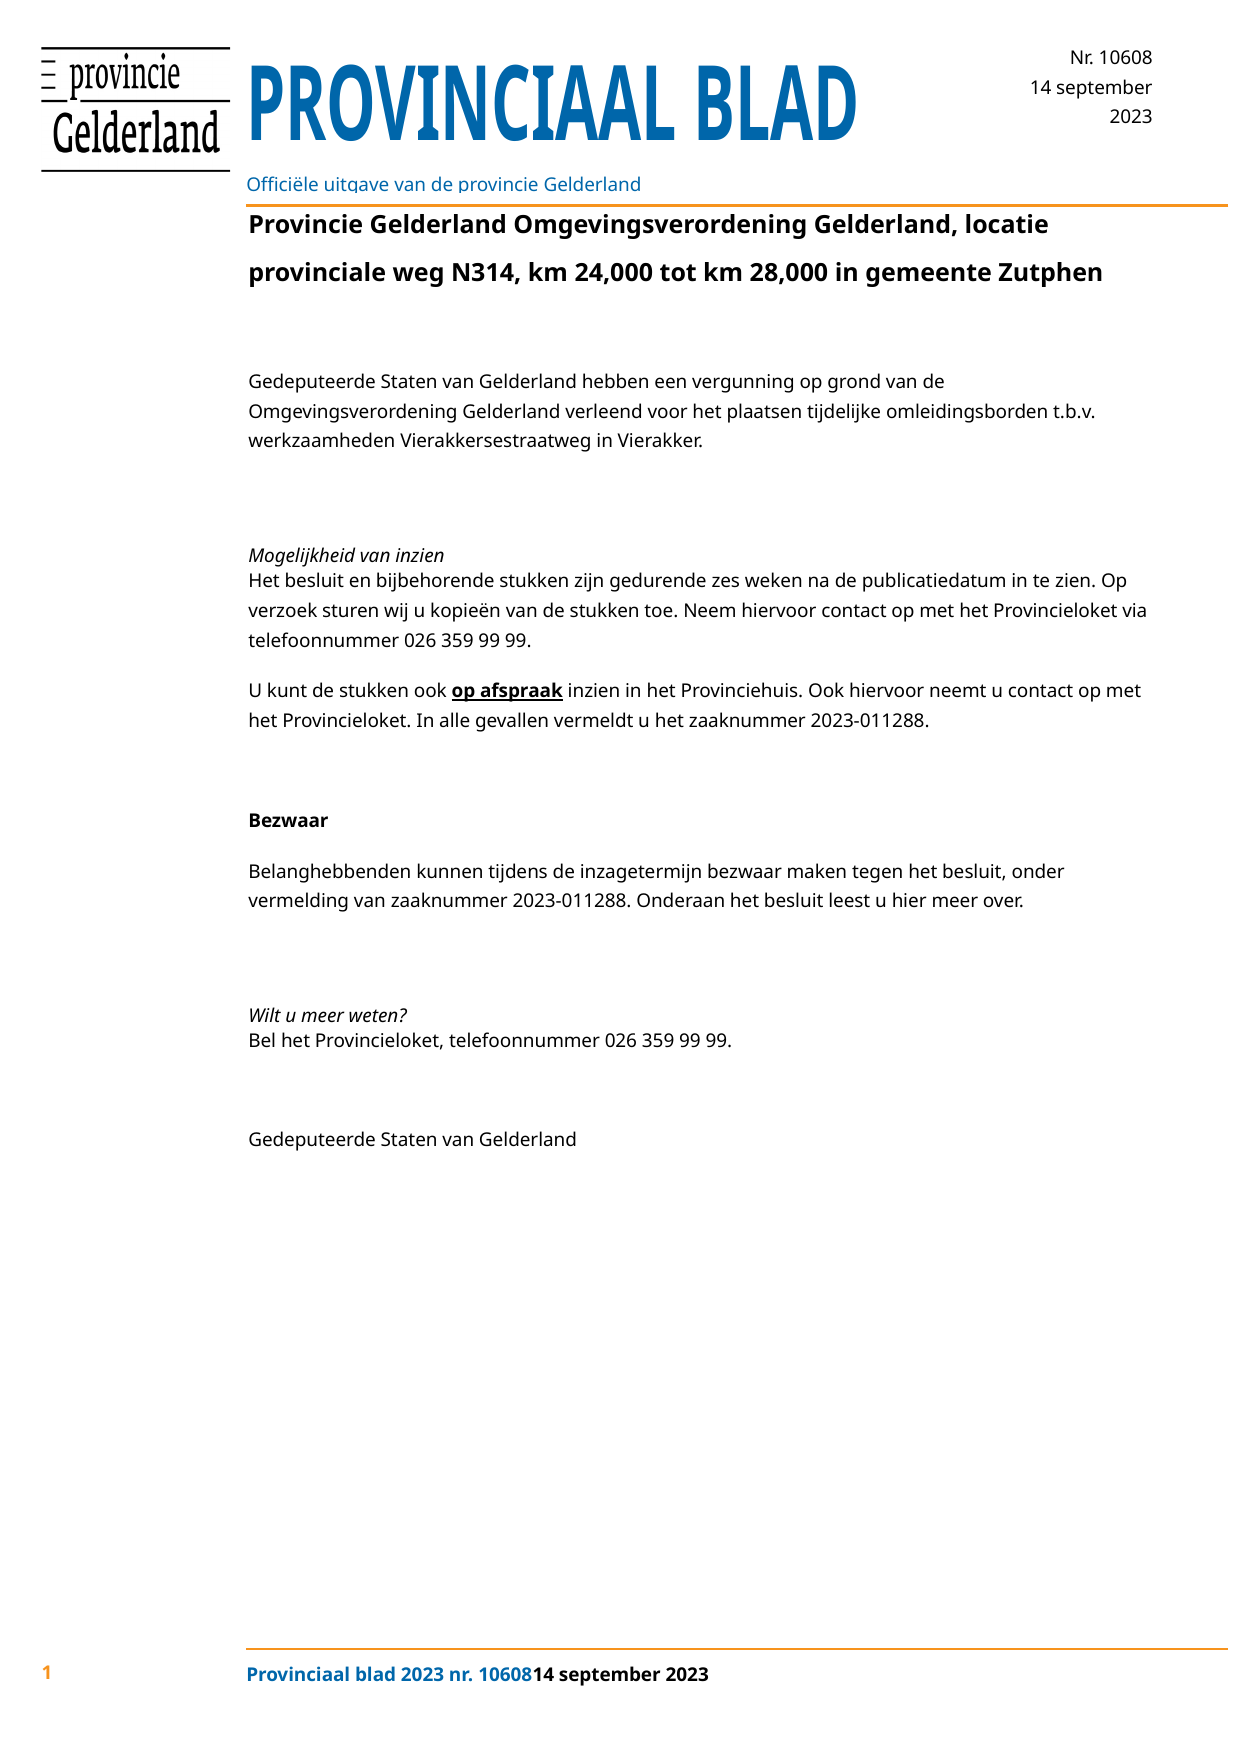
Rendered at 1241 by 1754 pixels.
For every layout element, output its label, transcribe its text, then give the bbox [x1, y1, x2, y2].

text Mogelijkheid van inzien [248, 542, 1152, 568]
text Gedeputeerde Staten van Gelderland [248, 1126, 1152, 1152]
text Het besluit en bijbehorende stukken zijn gedurende zes weken na de publicatiedatum in te zien. Op verzoek sturen wij u kopieën van de stukken toe. Neem hiervoor contact op met het Provincieloket via telefoonnummer 026 359 99 99. [248, 568, 1152, 652]
text Bezwaar [248, 808, 1152, 833]
text Bel het Provincieloket, telefoonnummer 026 359 99 99. [248, 1028, 1152, 1053]
text Gedeputeerde Staten van Gelderland hebben een vergunning op grond van de Omgevingsverordening Gelderland verleend voor het plaatsen tijdelijke omleidingsborden t.b.v. werkzaamheden Vierakkersestraatweg in Vierakker. [248, 368, 1152, 453]
picture [41, 47, 231, 172]
text Provincie Gelderland Omgevingsverordening Gelderland, locatie provinciale weg N314, km 24,000 tot km 28,000 in gemeente Zutphen [248, 207, 1152, 288]
text Wilt u meer weten? [248, 1002, 1152, 1028]
text U kunt de stukken ook op afspraak inzien in het Provinciehuis. Ook hiervoor neemt u contact op met het Provincieloket. In alle gevallen vermeldt u het zaaknummer 2023-011288. [248, 677, 1152, 732]
text Belanghebbenden kunnen tijdens de inzagetermijn bezwaar maken tegen het besluit, onder vermelding van zaaknummer 2023-011288. Onderaan het besluit leest u hier meer over. [248, 858, 1152, 913]
